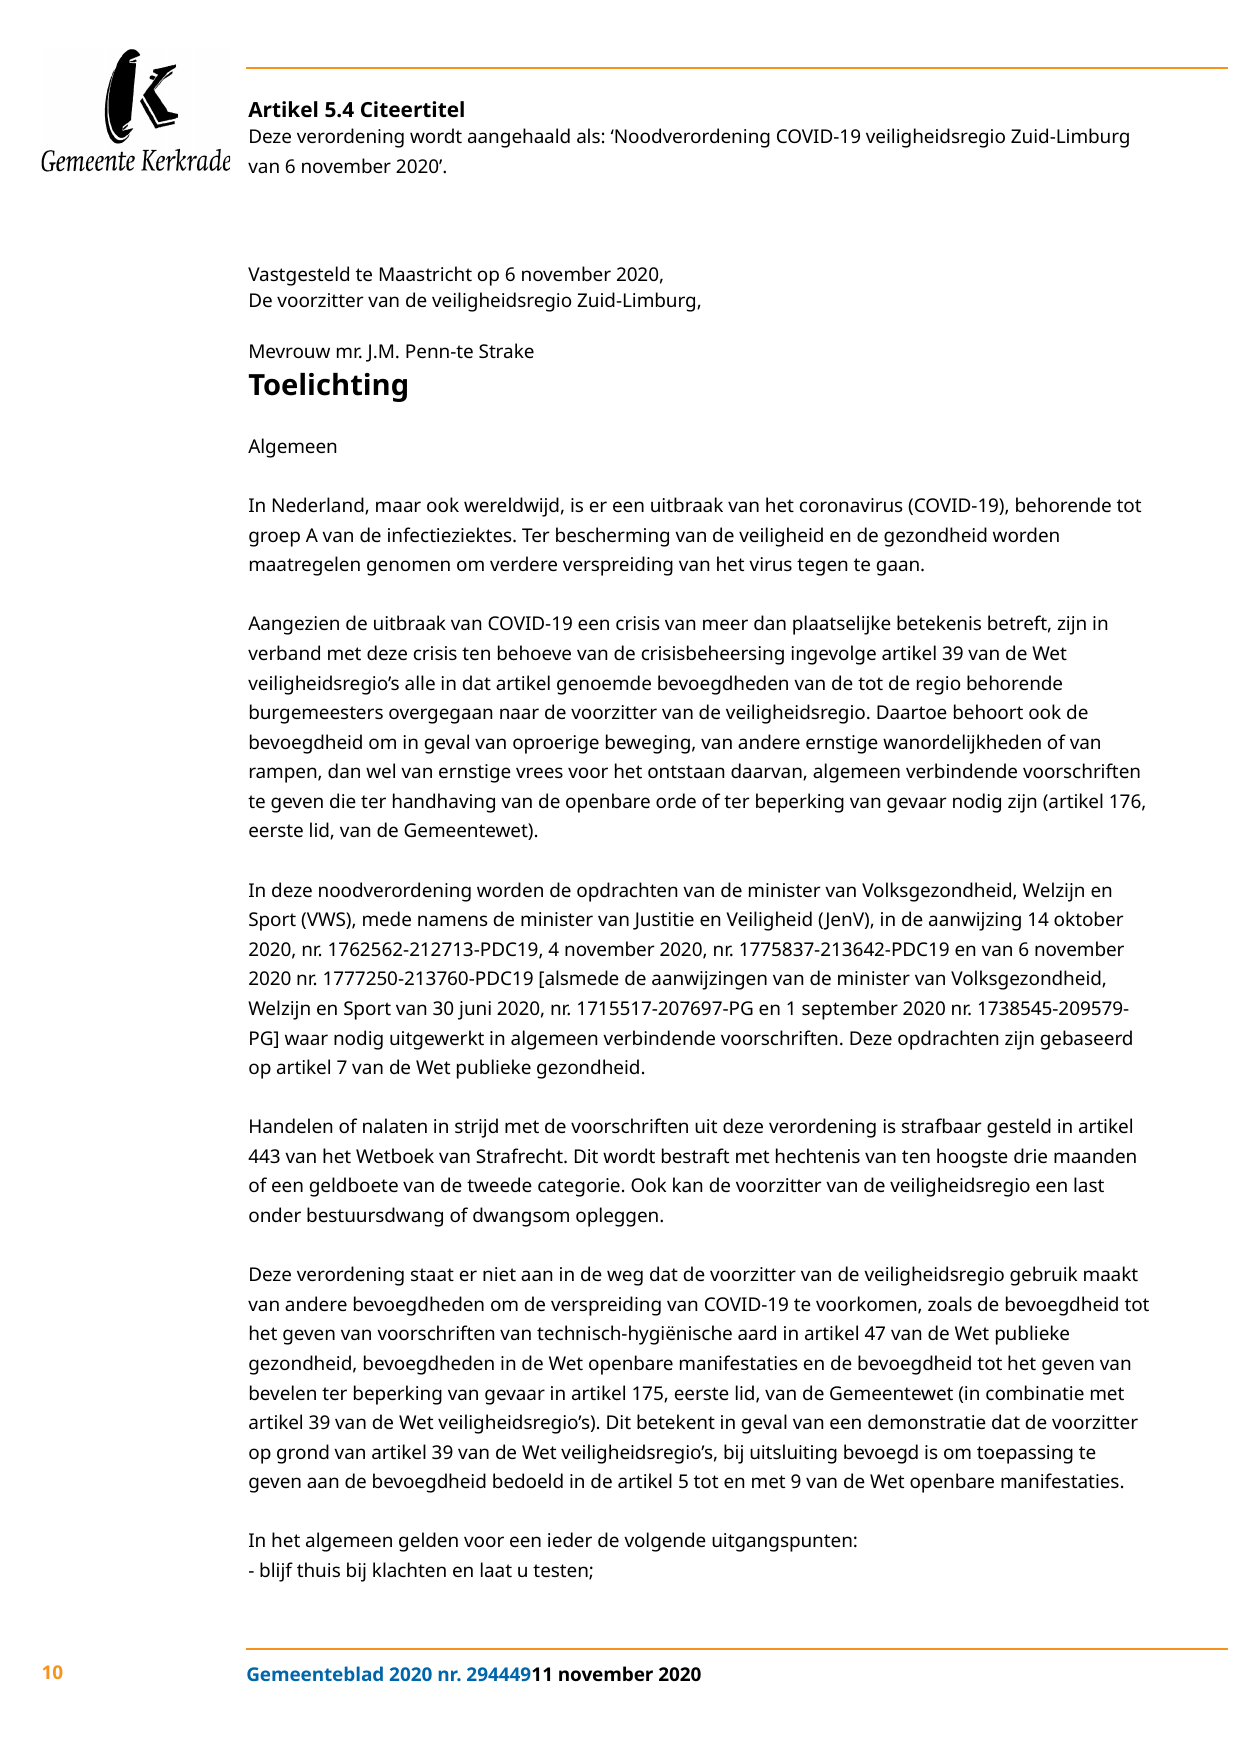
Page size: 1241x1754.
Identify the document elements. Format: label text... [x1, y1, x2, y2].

text Deze verordening wordt aangehaald als: ‘Noodverordening COVID-19 veiligheidsregio Zuid-Limburg van 6 november 2020’. [248, 123, 1152, 178]
text Vastgesteld te Maastricht op 6 november 2020, [248, 261, 1152, 287]
text Deze verordening staat er niet aan in de weg dat de voorzitter van de veiligheidsregio gebruik maakt van andere bevoegdheden om de verspreiding van COVID-19 te voorkomen, zoals de bevoegdheid tot het geven van voorschriften van technisch-hygiënische aard in artikel 47 van de Wet publieke gezondheid, bevoegdheden in de Wet openbare manifestaties en de bevoegdheid tot het geven van bevelen ter beperking van gevaar in artikel 175, eerste lid, van de Gemeentewet (in combinatie met artikel 39 van de Wet veiligheidsregio’s). Dit betekent in geval van een demonstratie dat de voorzitter op grond van artikel 39 van de Wet veiligheidsregio’s, bij uitsluiting bevoegd is om toepassing te geven aan de bevoegdheid bedoeld in de artikel 5 tot en met 9 van de Wet openbare manifestaties. [248, 1261, 1152, 1494]
text - blijf thuis bij klachten en laat u testen; [248, 1557, 1152, 1583]
text Toelichting [248, 364, 1152, 404]
text Artikel 5.4 Citeertitel [248, 95, 1152, 123]
text In deze noodverordening worden de opdrachten van de minister van Volksgezondheid, Welzijn en Sport (VWS), mede namens de minister van Justitie en Veiligheid (JenV), in de aanwijzing 14 oktober 2020, nr. 1762562-212713-PDC19, 4 november 2020, nr. 1775837-213642-PDC19 en van 6 november 2020 nr. 1777250-213760-PDC19 [alsmede de aanwijzingen van de minister van Volksgezondheid, Welzijn en Sport van 30 juni 2020, nr. 1715517-207697-PG en 1 september 2020 nr. 1738545-209579-PG] waar nodig uitgewerkt in algemeen verbindende voorschriften. Deze opdrachten zijn gebaseerd op artikel 7 van de Wet publieke gezondheid. [248, 877, 1152, 1080]
text Handelen of nalaten in strijd met de voorschriften uit deze verordening is strafbaar gesteld in artikel 443 van het Wetboek van Strafrecht. Dit wordt bestraft met hechtenis van ten hoogste drie maanden of een geldboete van de tweede categorie. Ook kan de voorzitter van de veiligheidsregio een last onder bestuursdwang of dwangsom opleggen. [248, 1113, 1152, 1228]
text In Nederland, maar ook wereldwijd, is er een uitbraak van het coronavirus (COVID-19), behorende tot groep A van de infectieziektes. Ter bescherming van de veiligheid en de gezondheid worden maatregelen genomen om verdere verspreiding van het virus tegen te gaan. [248, 492, 1152, 577]
picture [41, 47, 231, 172]
text Aangezien de uitbraak van COVID-19 een crisis van meer dan plaatselijke betekenis betreft, zijn in verband met deze crisis ten behoeve van de crisisbeheersing ingevolge artikel 39 van de Wet veiligheidsregio’s alle in dat artikel genoemde bevoegdheden van de tot de regio behorende burgemeesters overgegaan naar de voorzitter van de veiligheidsregio. Daartoe behoort ook de bevoegdheid om in geval van oproerige beweging, van andere ernstige wanordelijkheden of van rampen, dan wel van ernstige vrees voor het ontstaan daarvan, algemeen verbindende voorschriften te geven die ter handhaving van de openbare orde of ter beperking van gevaar nodig zijn (artikel 176, eerste lid, van de Gemeentewet). [248, 611, 1152, 843]
text Algemeen [248, 433, 1152, 459]
text Mevrouw mr. J.M. Penn-te Strake [248, 338, 1152, 364]
text In het algemeen gelden voor een ieder de volgende uitgangspunten: [248, 1528, 1152, 1553]
text De voorzitter van de veiligheidsregio Zuid-Limburg, [248, 287, 1152, 313]
